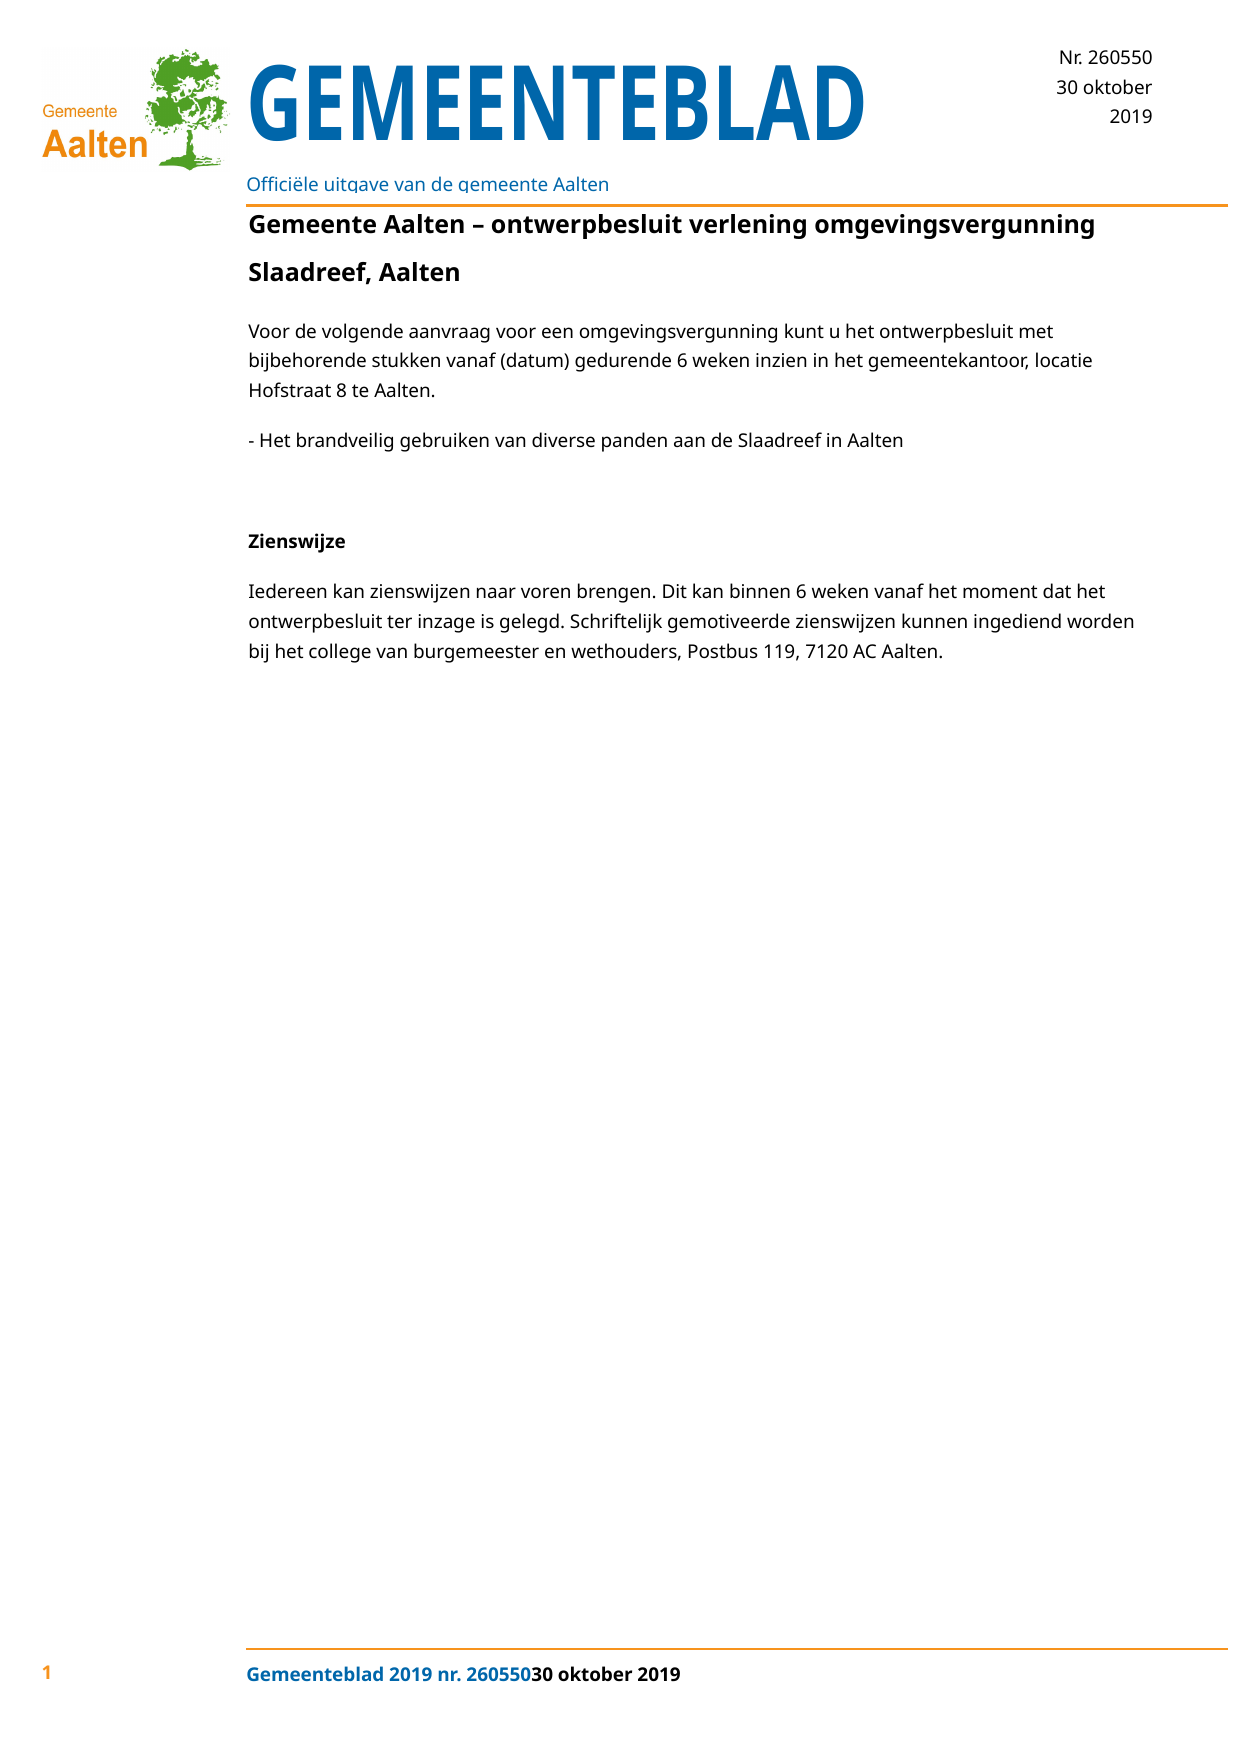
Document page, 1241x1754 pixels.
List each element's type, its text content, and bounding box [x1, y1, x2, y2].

picture [41, 47, 231, 172]
text Iedereen kan zienswijzen naar voren brengen. Dit kan binnen 6 weken vanaf het moment dat het ontwerpbesluit ter inzage is gelegd. Schriftelijk gemotiveerde zienswijzen kunnen ingediend worden bij het college van burgemeester en wethouders, Postbus 119, 7120 AC Aalten. [248, 579, 1152, 664]
text Gemeente Aalten – ontwerpbesluit verlening omgevingsvergunning Slaadreef, Aalten [248, 207, 1152, 288]
text Voor de volgende aanvraag voor een omgevingsvergunning kunt u het ontwerpbesluit met bijbehorende stukken vanaf (datum) gedurende 6 weken inzien in het gemeentekantoor, locatie Hofstraat 8 te Aalten. [248, 318, 1152, 403]
text - Het brandveilig gebruiken van diverse panden aan de Slaadreef in Aalten [248, 427, 1152, 453]
text Zienswijze [248, 528, 1152, 554]
